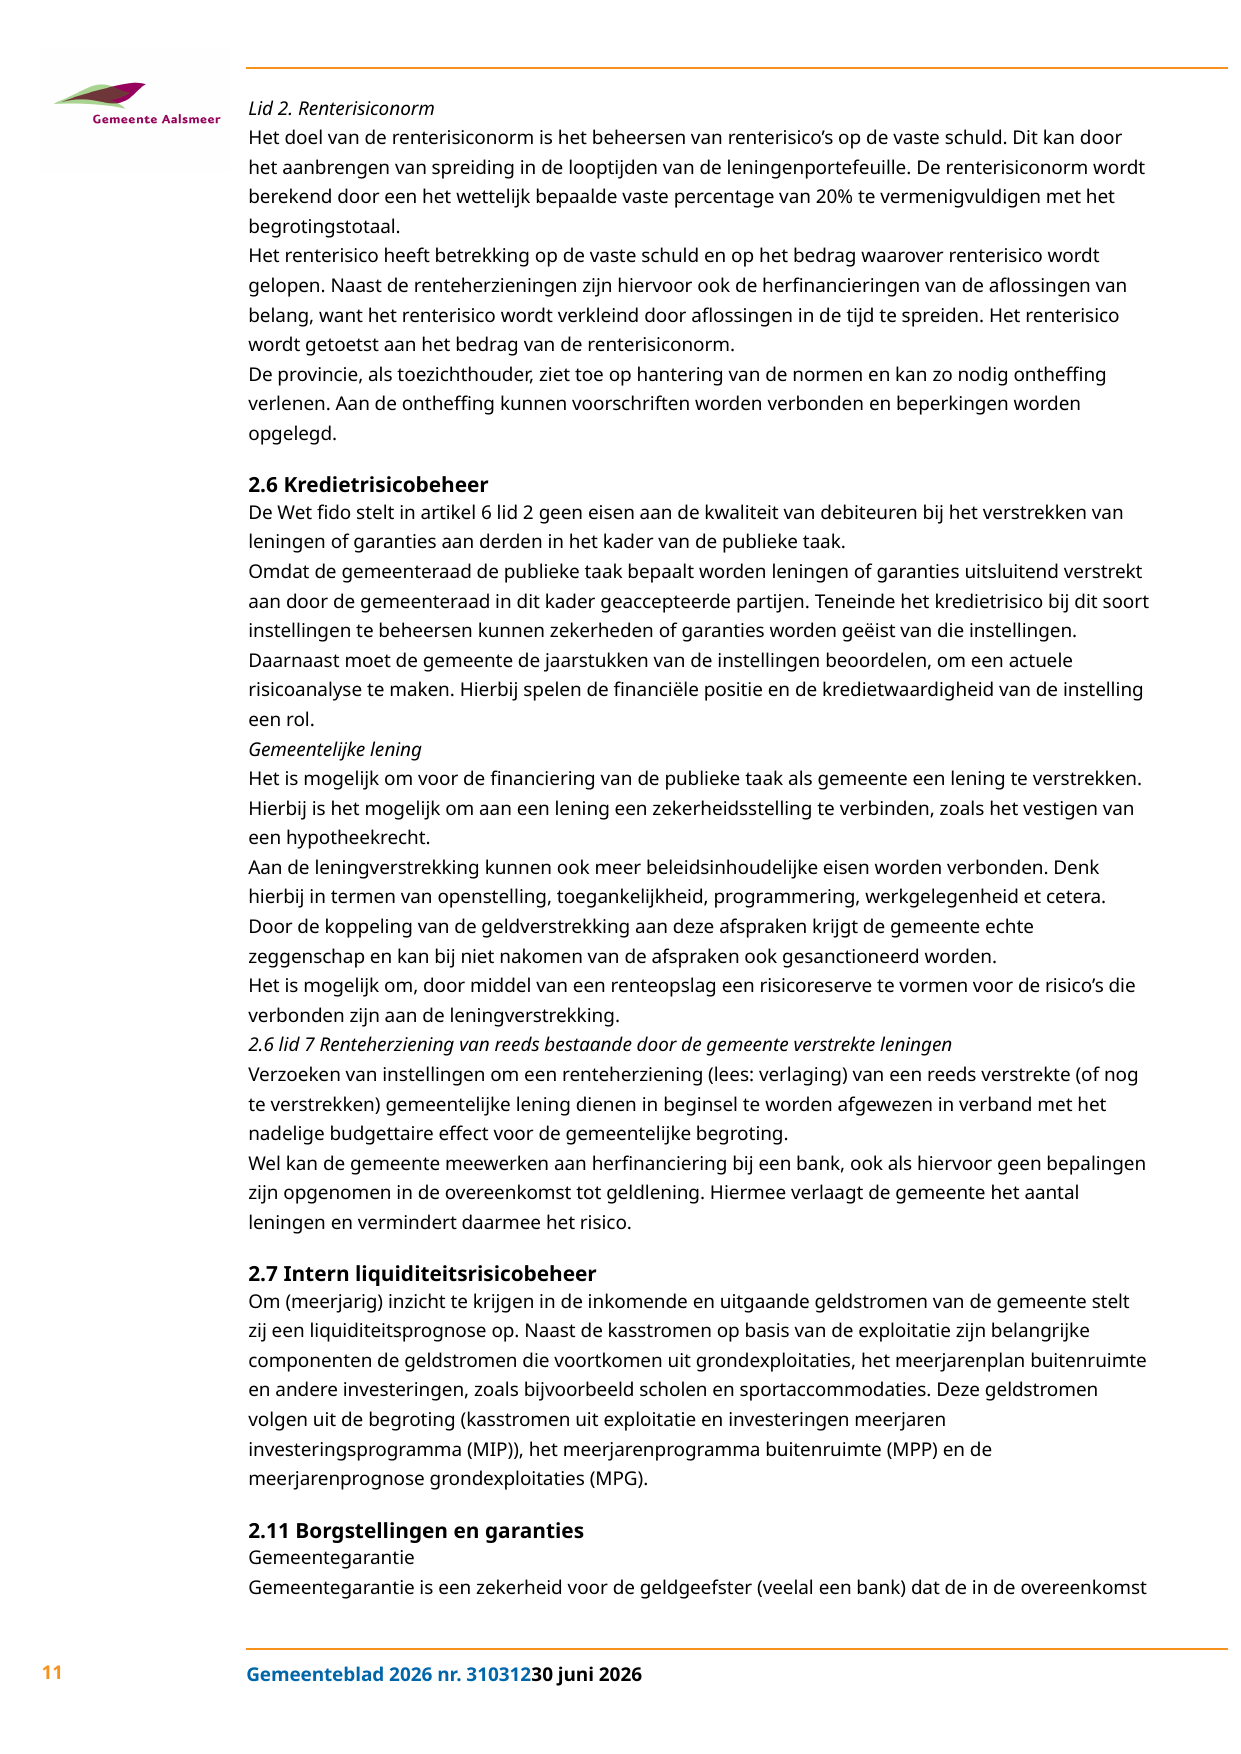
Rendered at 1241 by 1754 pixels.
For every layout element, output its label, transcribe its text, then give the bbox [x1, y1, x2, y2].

text Verzoeken van instellingen om een renteherziening (lees: verlaging) van een reeds verstrekte (of nog te verstrekken) gemeentelijke lening dienen in beginsel te worden afgewezen in verband met het nadelige budgettaire effect voor de gemeentelijke begroting. [248, 1061, 1152, 1146]
text De provincie, als toezichthouder, ziet toe op hantering van de normen en kan zo nodig ontheffing verlenen. Aan de ontheffing kunnen voorschriften worden verbonden en beperkingen worden opgelegd. [248, 361, 1152, 446]
text 2.6 Kredietrisicobeheer [248, 471, 1152, 499]
picture [41, 47, 231, 172]
text Om (meerjarig) inzicht te krijgen in de inkomende en uitgaande geldstromen van de gemeente stelt zij een liquiditeitsprognose op. Naast de kasstromen op basis van de exploitatie zijn belangrijke componenten de geldstromen die voortkomen uit grondexploitaties, het meerjarenplan buitenruimte en andere investeringen, zoals bijvoorbeeld scholen en sportaccommodaties. Deze geldstromen volgen uit de begroting (kasstromen uit exploitatie en investeringen meerjaren investeringsprogramma (MIP)), het meerjarenprogramma buitenruimte (MPP) en de meerjarenprognose grondexploitaties (MPG). [248, 1288, 1152, 1491]
text 2.7 Intern liquiditeitsrisicobeheer [248, 1259, 1152, 1288]
text Gemeentegarantie is een zekerheid voor de geldgeefster (veelal een bank) dat de in de overeenkomst [248, 1574, 1152, 1599]
text 2.11 Borgstellingen en garanties [248, 1516, 1152, 1544]
text Het renterisico heeft betrekking op de vaste schuld en op het bedrag waarover renterisico wordt gelopen. Naast de renteherzieningen zijn hiervoor ook de herfinancieringen van de aflossingen van belang, want het renterisico wordt verkleind door aflossingen in de tijd te spreiden. Het renterisico wordt getoetst aan het bedrag van de renterisiconorm. [248, 243, 1152, 357]
text Daarnaast moet de gemeente de jaarstukken van de instellingen beoordelen, om een actuele risicoanalyse te maken. Hierbij spelen de financiële positie en de kredietwaardigheid van de instelling een rol. [248, 647, 1152, 732]
text Gemeentelijke lening [248, 736, 1152, 761]
text Omdat de gemeenteraad de publieke taak bepaalt worden leningen of garanties uitsluitend verstrekt aan door de gemeenteraad in dit kader geaccepteerde partijen. Teneinde het kredietrisico bij dit soort instellingen te beheersen kunnen zekerheden of garanties worden geëist van die instellingen. [248, 558, 1152, 643]
text Het doel van de renterisiconorm is het beheersen van renterisico’s op de vaste schuld. Dit kan door het aanbrengen van spreiding in de looptijden van de leningenportefeuille. De renterisiconorm wordt berekend door een het wettelijk bepaalde vaste percentage van 20% te vermenigvuldigen met het begrotingstotaal. [248, 124, 1152, 239]
text 2.6 lid 7 Renteherziening van reeds bestaande door de gemeente verstrekte leningen [248, 1032, 1152, 1057]
text Het is mogelijk om voor de financiering van de publieke taak als gemeente een lening te verstrekken. Hierbij is het mogelijk om aan een lening een zekerheidsstelling te verbinden, zoals het vestigen van een hypotheekrecht. [248, 765, 1152, 850]
text Lid 2. Renterisiconorm [248, 95, 1152, 121]
text Aan de leningverstrekking kunnen ook meer beleidsinhoudelijke eisen worden verbonden. Denk hierbij in termen van openstelling, toegankelijkheid, programmering, werkgelegenheid et cetera. Door de koppeling van de geldverstrekking aan deze afspraken krijgt de gemeente echte zeggenschap en kan bij niet nakomen van de afspraken ook gesanctioneerd worden. [248, 854, 1152, 968]
text Wel kan de gemeente meewerken aan herfinanciering bij een bank, ook als hiervoor geen bepalingen zijn opgenomen in de overeenkomst tot geldlening. Hiermee verlaagt de gemeente het aantal leningen en vermindert daarmee het risico. [248, 1150, 1152, 1235]
text Het is mogelijk om, door middel van een renteopslag een risicoreserve te vormen voor de risico’s die verbonden zijn aan de leningverstrekking. [248, 972, 1152, 1028]
text Gemeentegarantie [248, 1544, 1152, 1570]
text De Wet fido stelt in artikel 6 lid 2 geen eisen aan de kwaliteit van debiteuren bij het verstrekken van leningen of garanties aan derden in het kader van de publieke taak. [248, 499, 1152, 554]
